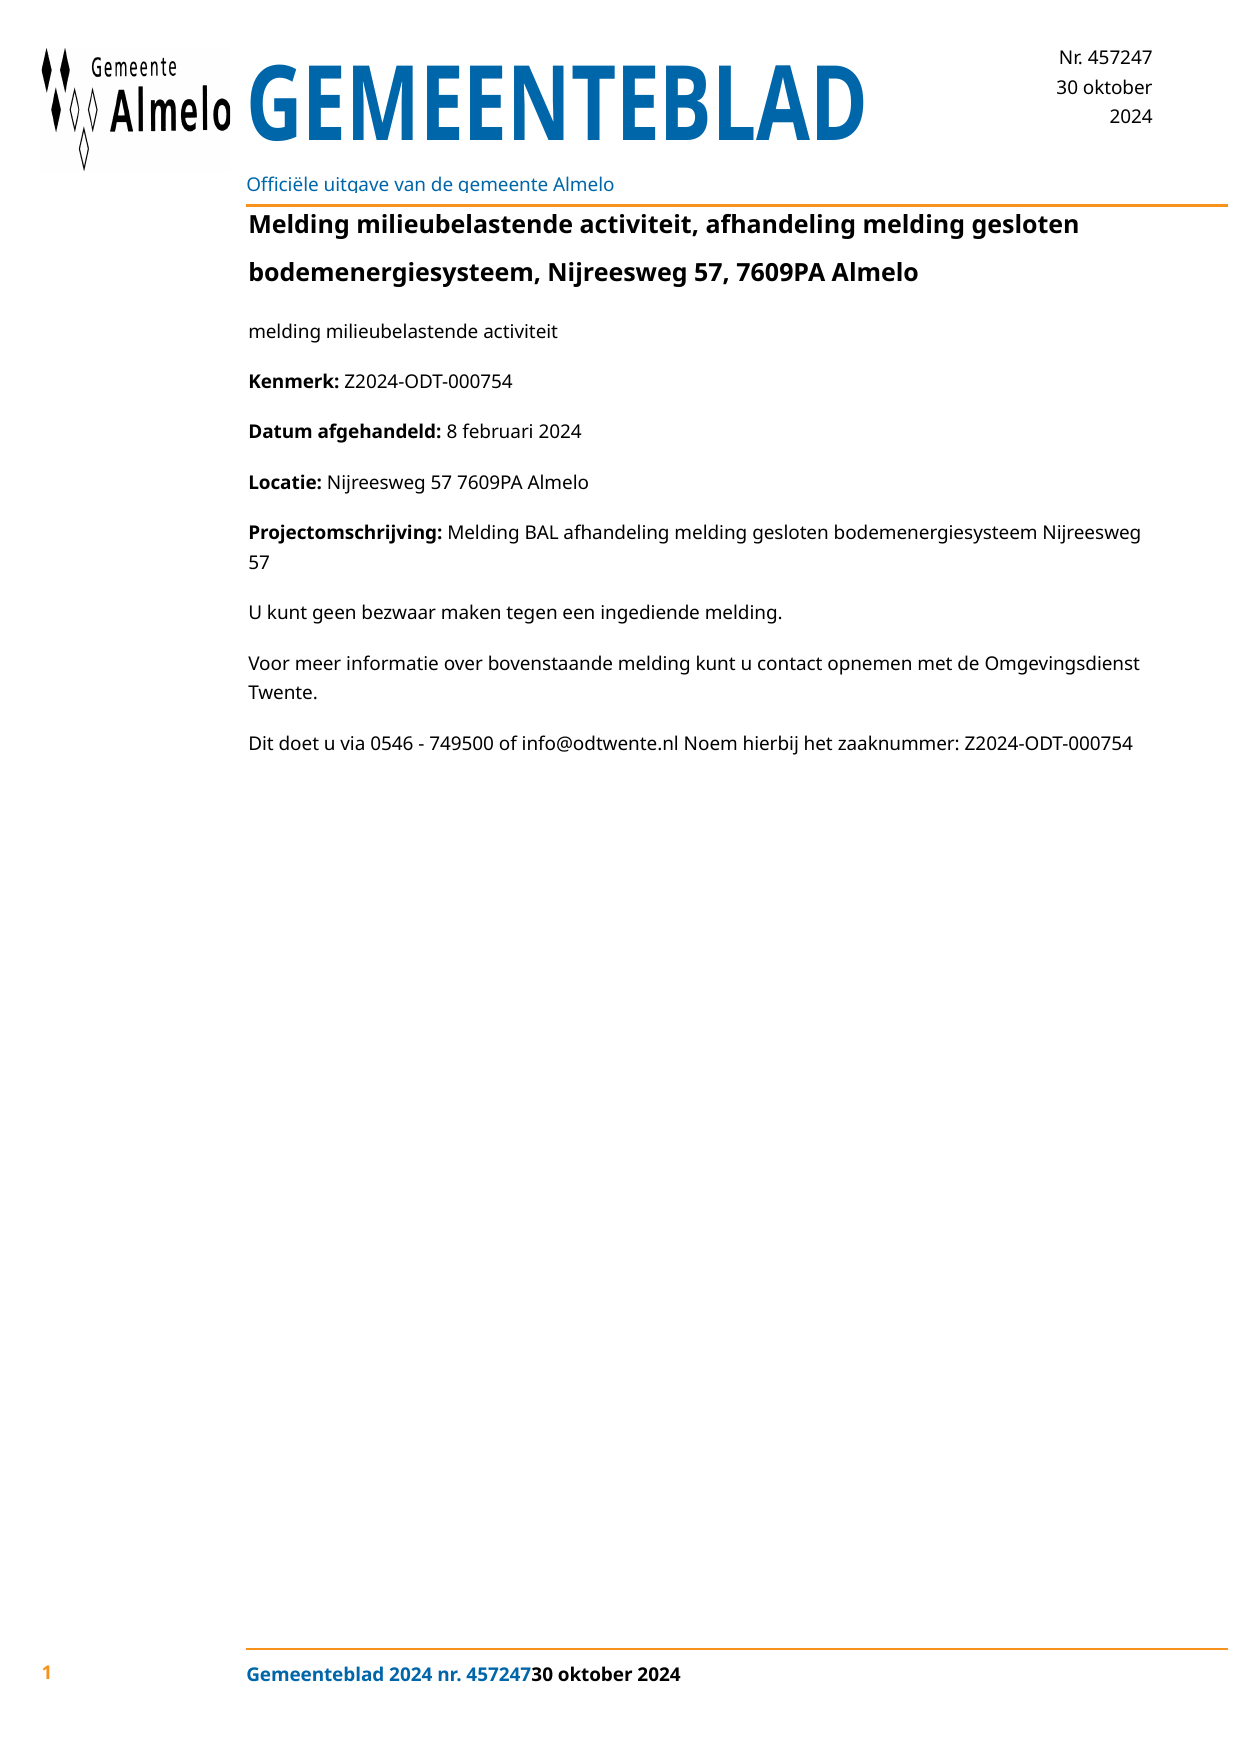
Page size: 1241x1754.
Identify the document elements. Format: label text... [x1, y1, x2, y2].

text Voor meer informatie over bovenstaande melding kunt u contact opnemen met de Omgevingsdienst Twente. [248, 650, 1152, 705]
text Locatie: Nijreesweg 57 7609PA Almelo [248, 469, 1152, 495]
text melding milieubelastende activiteit [248, 318, 1152, 344]
picture [41, 47, 231, 172]
text Melding milieubelastende activiteit, afhandeling melding gesloten bodemenergiesysteem, Nijreesweg 57, 7609PA Almelo [248, 207, 1152, 288]
text Dit doet u via 0546 - 749500 of info@odtwente.nl Noem hierbij het zaaknummer: Z2024-ODT-000754 [248, 730, 1152, 756]
text U kunt geen bezwaar maken tegen een ingediende melding. [248, 599, 1152, 625]
text Projectomschrijving: Melding BAL afhandeling melding gesloten bodemenergiesysteem Nijreesweg 57 [248, 519, 1152, 575]
text Kenmerk: Z2024-ODT-000754 [248, 368, 1152, 394]
text Datum afgehandeld: 8 februari 2024 [248, 419, 1152, 444]
